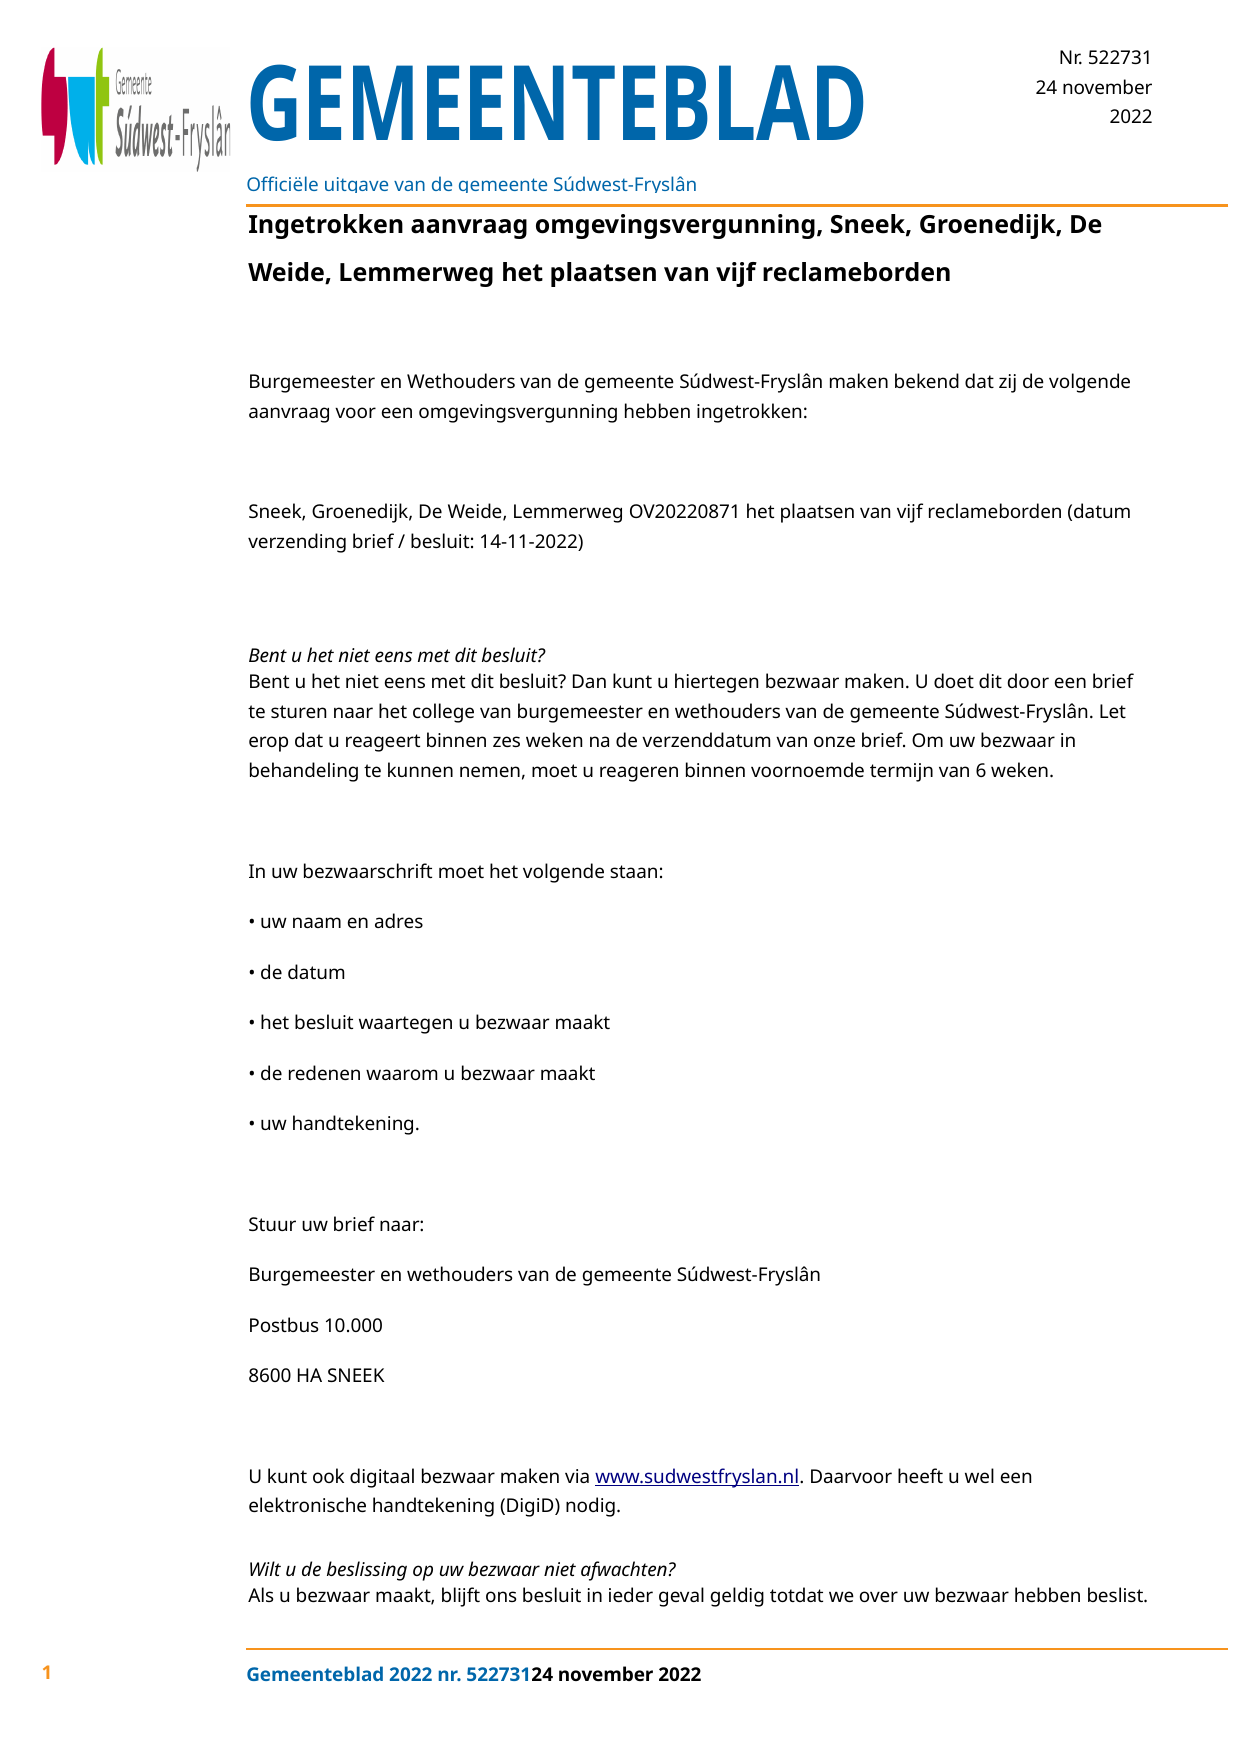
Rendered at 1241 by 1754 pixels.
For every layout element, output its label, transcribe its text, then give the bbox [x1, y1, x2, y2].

text Bent u het niet eens met dit besluit? [248, 643, 1152, 668]
text • uw naam en adres [248, 908, 1152, 934]
text Bent u het niet eens met dit besluit? Dan kunt u hiertegen bezwaar maken. U doet dit door een brief te sturen naar het college van burgemeester en wethouders van de gemeente Súdwest-Fryslân. Let erop dat u reageert binnen zes weken na de verzenddatum van onze brief. Om uw bezwaar in behandeling te kunnen nemen, moet u reageren binnen voornoemde termijn van 6 weken. [248, 668, 1152, 783]
text Sneek, Groenedijk, De Weide, Lemmerweg OV20220871 het plaatsen van vijf reclameborden (datum verzending brief / besluit: 14-11-2022) [248, 499, 1152, 554]
text • de datum [248, 959, 1152, 984]
text Ingetrokken aanvraag omgevingsvergunning, Sneek, Groenedijk, De Weide, Lemmerweg het plaatsen van vijf reclameborden [248, 207, 1152, 288]
text 8600 HA SNEEK [248, 1362, 1152, 1388]
text Stuur uw brief naar: [248, 1211, 1152, 1237]
text Als u bezwaar maakt, blijft ons besluit in ieder geval geldig totdat we over uw bezwaar hebben beslist. [248, 1582, 1152, 1608]
picture [41, 47, 231, 172]
text Burgemeester en wethouders van de gemeente Súdwest-Fryslân [248, 1261, 1152, 1287]
text U kunt ook digitaal bezwaar maken via www.sudwestfryslan.nl. Daarvoor heeft u wel een elektronische handtekening (DigiD) nodig. [248, 1463, 1152, 1518]
text Wilt u de beslissing op uw bezwaar niet afwachten? [248, 1557, 1152, 1582]
text In uw bezwaarschrift moet het volgende staan: [248, 858, 1152, 884]
text • de redenen waarom u bezwaar maakt [248, 1060, 1152, 1085]
text Burgemeester en Wethouders van de gemeente Súdwest-Fryslân maken bekend dat zij de volgende aanvraag voor een omgevingsvergunning hebben ingetrokken: [248, 368, 1152, 424]
text • uw handtekening. [248, 1110, 1152, 1136]
text • het besluit waartegen u bezwaar maakt [248, 1009, 1152, 1035]
text Postbus 10.000 [248, 1312, 1152, 1337]
